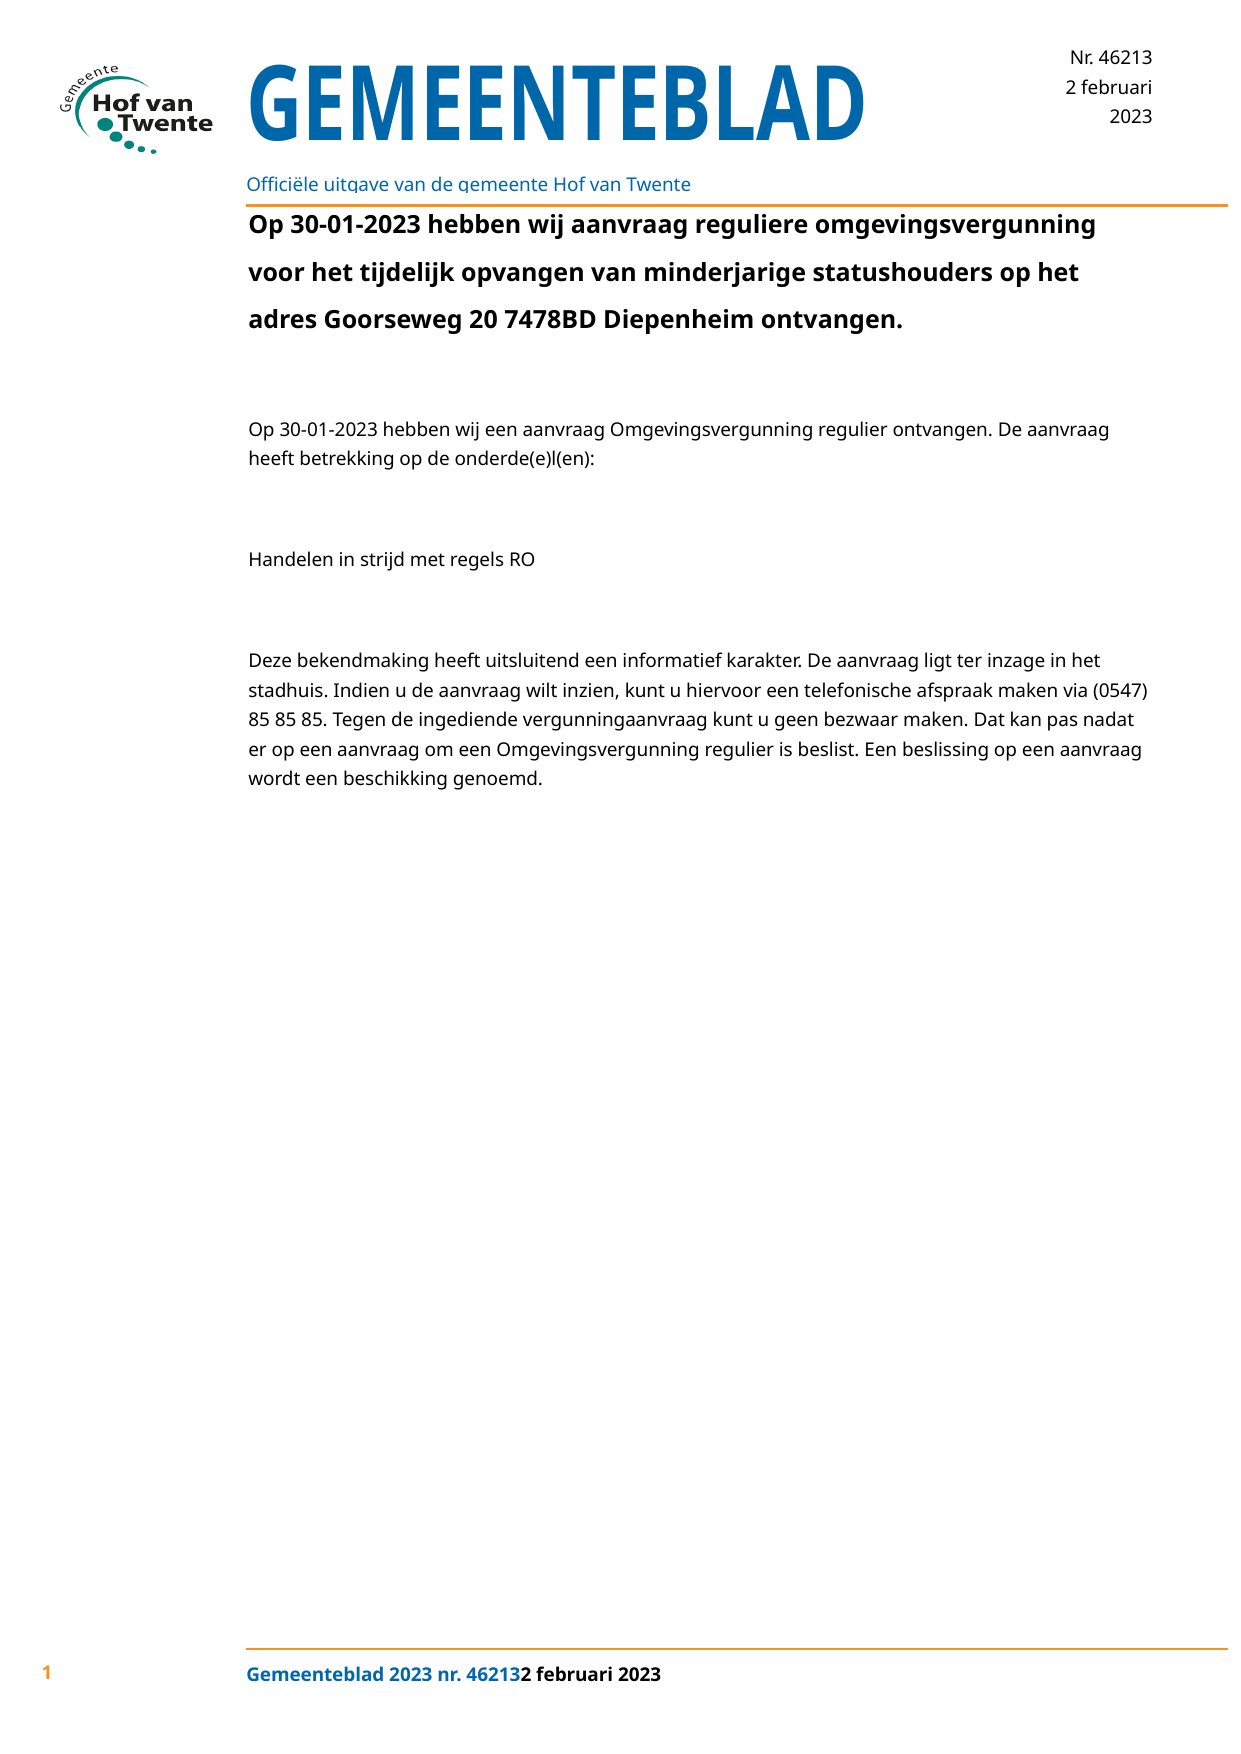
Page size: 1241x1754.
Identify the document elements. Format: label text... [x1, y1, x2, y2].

picture [41, 47, 231, 172]
text Deze bekendmaking heeft uitsluitend een informatief karakter. De aanvraag ligt ter inzage in het stadhuis. Indien u de aanvraag wilt inzien, kunt u hiervoor een telefonische afspraak maken via (0547) 85 85 85. Tegen de ingediende vergunningaanvraag kunt u geen bezwaar maken. Dat kan pas nadat er op een aanvraag om een Omgevingsvergunning regulier is beslist. Een beslissing op een aanvraag wordt een beschikking genoemd. [248, 647, 1152, 791]
text Handelen in strijd met regels RO [248, 546, 1152, 572]
text Op 30-01-2023 hebben wij een aanvraag Omgevingsvergunning regulier ontvangen. De aanvraag heeft betrekking op de onderde(e)l(en): [248, 416, 1152, 471]
text Op 30-01-2023 hebben wij aanvraag reguliere omgevingsvergunning voor het tijdelijk opvangen van minderjarige statushouders op het adres Goorseweg 20 7478BD Diepenheim ontvangen. [248, 207, 1152, 336]
